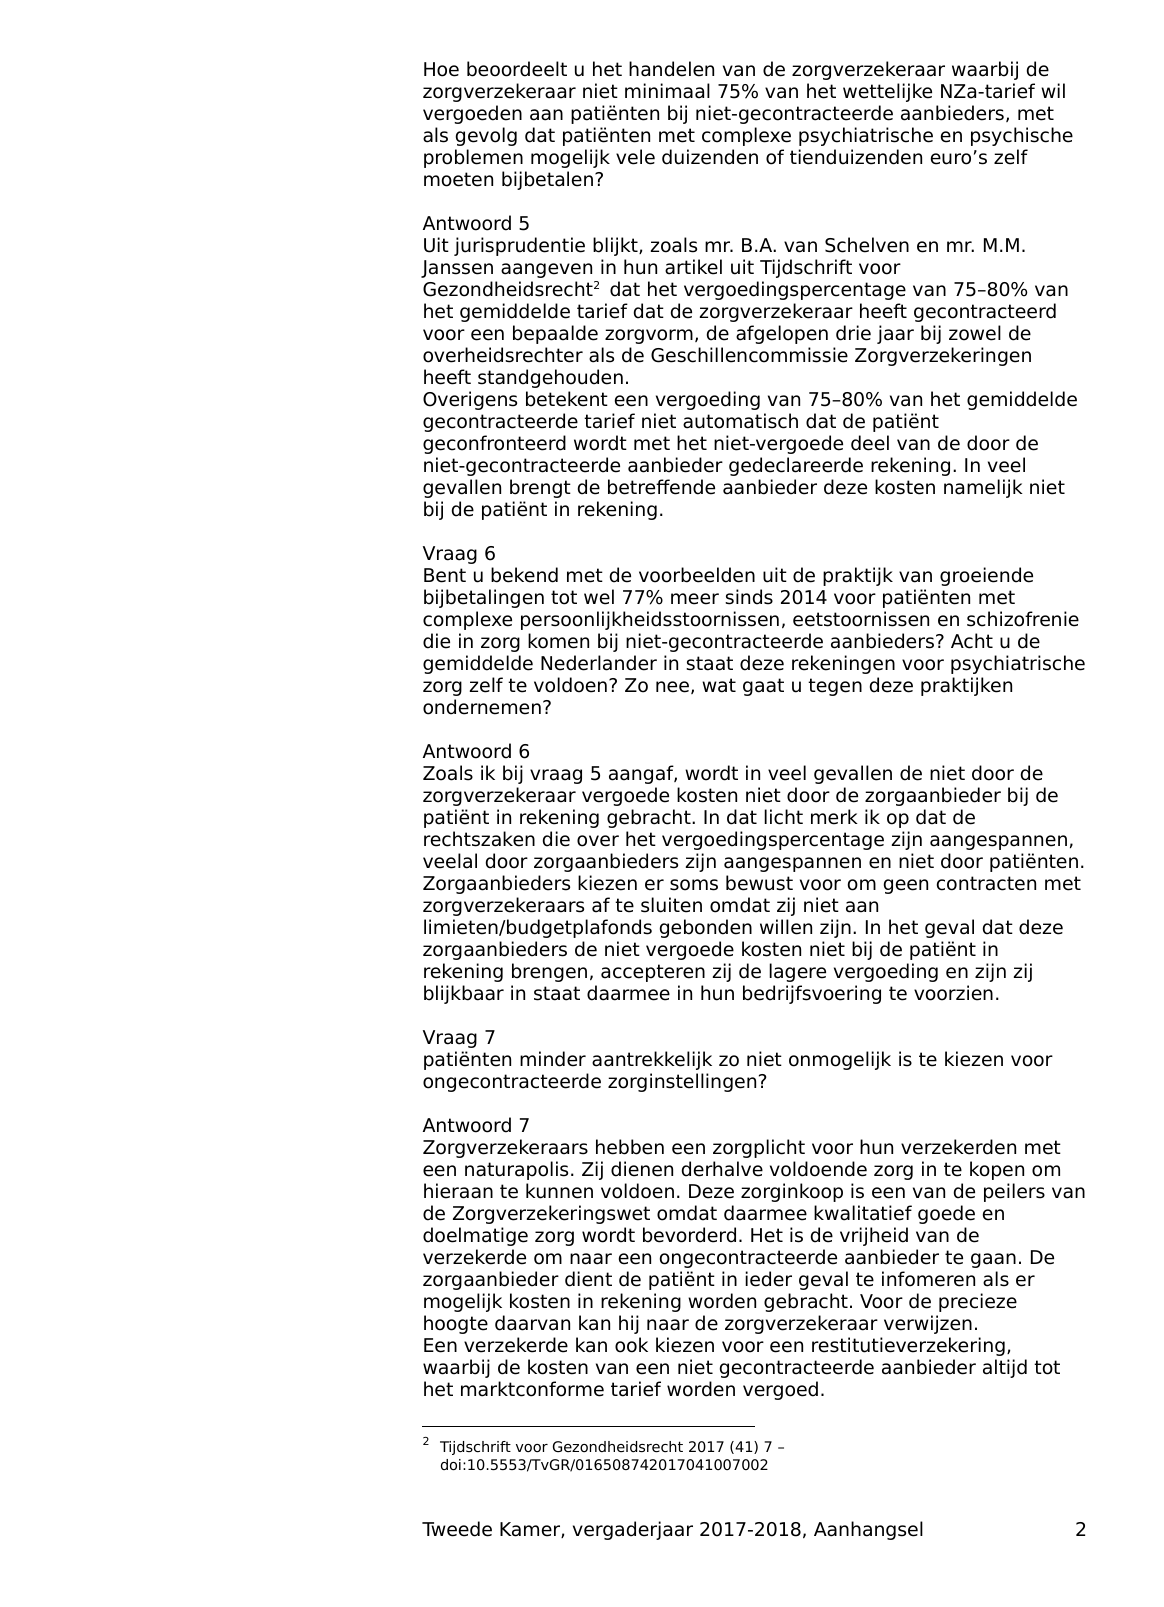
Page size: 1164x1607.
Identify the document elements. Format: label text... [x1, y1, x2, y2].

text Bent u bekend met de voorbeelden uit de praktijk van groeiende bijbetalingen tot wel 77% meer sinds 2014 voor patiënten met complexe persoonlijkheidsstoornissen, eetstoornissen en schizofrenie die in zorg komen bij niet-gecontracteerde aanbieders? Acht u de gemiddelde Nederlander in staat deze rekeningen voor psychiatrische zorg zelf te voldoen? Zo nee, wat gaat u tegen deze praktijken ondernemen? [422, 565, 1087, 719]
text Antwoord 5 [422, 213, 1087, 235]
text Tijdschrift voor Gezondheidsrecht 2017 (41) 7 – doi:10.5553/TvGR/016508742017041007002 [422, 1435, 1087, 1474]
text Antwoord 6 [422, 741, 1087, 763]
text Vraag 6 [422, 543, 1087, 565]
text Zoals ik bij vraag 5 aangaf, wordt in veel gevallen de niet door de zorgverzekeraar vergoede kosten niet door de zorgaanbieder bij de patiënt in rekening gebracht. In dat licht merk ik op dat de rechtszaken die over het vergoedingspercentage zijn aangespannen, veelal door zorgaanbieders zijn aangespannen en niet door patiënten. [422, 763, 1087, 873]
text Vraag 7 [422, 1027, 1087, 1049]
text Overigens betekent een vergoeding van 75–80% van het gemiddelde gecontracteerde tarief niet automatisch dat de patiënt geconfronteerd wordt met het niet-vergoede deel van de door de niet-gecontracteerde aanbieder gedeclareerde rekening. In veel gevallen brengt de betreffende aanbieder deze kosten namelijk niet bij de patiënt in rekening. [422, 389, 1087, 521]
text patiënten minder aantrekkelijk zo niet onmogelijk is te kiezen voor ongecontracteerde zorginstellingen? [422, 1049, 1087, 1093]
text Een verzekerde kan ook kiezen voor een restitutieverzekering, waarbij de kosten van een niet gecontracteerde aanbieder altijd tot het marktconforme tarief worden vergoed. [422, 1335, 1087, 1401]
text Zorgaanbieders kiezen er soms bewust voor om geen contracten met zorgverzekeraars af te sluiten omdat zij niet aan limieten/budgetplafonds gebonden willen zijn. In het geval dat deze zorgaanbieders de niet vergoede kosten niet bij de patiënt in rekening brengen, accepteren zij de lagere vergoeding en zijn zij blijkbaar in staat daarmee in hun bedrijfsvoering te voorzien. [422, 873, 1087, 1005]
text Antwoord 7 [422, 1115, 1087, 1137]
text Zorgverzekeraars hebben een zorgplicht voor hun verzekerden met een naturapolis. Zij dienen derhalve voldoende zorg in te kopen om hieraan te kunnen voldoen. Deze zorginkoop is een van de peilers van de Zorgverzekeringswet omdat daarmee kwalitatief goede en doelmatige zorg wordt bevorderd. Het is de vrijheid van de verzekerde om naar een ongecontracteerde aanbieder te gaan. De zorgaanbieder dient de patiënt in ieder geval te infomeren als er mogelijk kosten in rekening worden gebracht. Voor de precieze hoogte daarvan kan hij naar de zorgverzekeraar verwijzen. [422, 1137, 1087, 1335]
text Uit jurisprudentie blijkt, zoals mr. B.A. van Schelven en mr. M.M. Janssen aangeven in hun artikel uit Tijdschrift voor Gezondheidsrecht dat het vergoedingspercentage van 75–80% van het gemiddelde tarief dat de zorgverzekeraar heeft gecontracteerd voor een bepaalde zorgvorm, de afgelopen drie jaar bij zowel de overheidsrechter als de Geschillencommissie Zorgverzekeringen heeft standgehouden. [422, 235, 1087, 389]
text Hoe beoordeelt u het handelen van de zorgverzekeraar waarbij de zorgverzekeraar niet minimaal 75% van het wettelijke NZa-tarief wil vergoeden aan patiënten bij niet-gecontracteerde aanbieders, met als gevolg dat patiënten met complexe psychiatrische en psychische problemen mogelijk vele duizenden of tienduizenden euro’s zelf moeten bijbetalen? [422, 59, 1087, 191]
